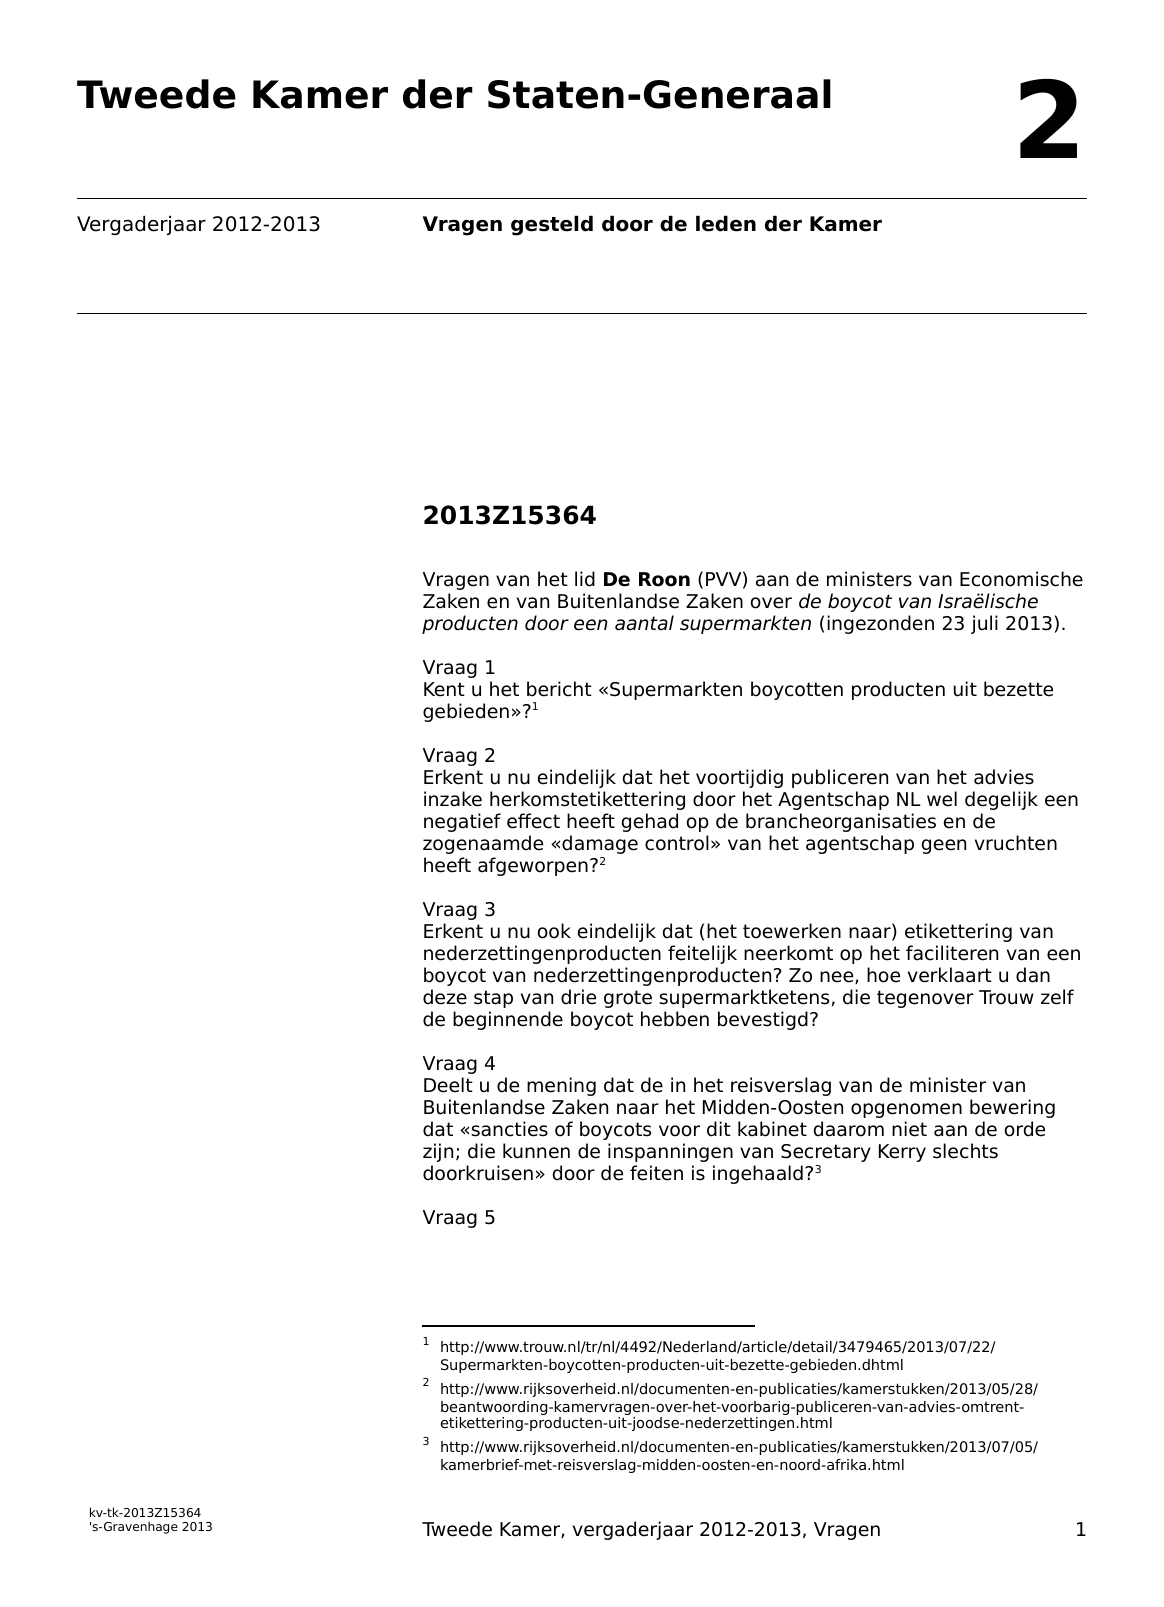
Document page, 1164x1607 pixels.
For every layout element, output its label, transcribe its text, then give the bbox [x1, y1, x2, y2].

text Vraag 5 [422, 1207, 1087, 1229]
text http://www.rijksoverheid.nl/documenten-en-publicaties/kamerstukken/2013/05/28/beantwoording-kamervragen-over-het-voorbarig-publiceren-van-advies-omtrent-etikettering-producten-uit-joodse-nederzettingen.html [422, 1377, 1087, 1432]
text Vraag 2 [422, 745, 1087, 767]
text kv-tk-2013Z15364 [88, 1506, 323, 1520]
text http://www.trouw.nl/tr/nl/4492/Nederland/article/detail/3479465/2013/07/22/Supermarkten-boycotten-producten-uit-bezette-gebieden.dhtml [422, 1335, 1087, 1374]
text Erkent u nu eindelijk dat het voortijdig publiceren van het advies inzake herkomstetikettering door het Agentschap NL wel degelijk een negatief effect heeft gehad op de brancheorganisaties en de zogenaamde «damage control» van het agentschap geen vruchten heeft afgeworpen? [422, 767, 1087, 877]
table_cell Vergaderjaar 2012-2013 [77, 199, 422, 313]
text Erkent u nu ook eindelijk dat (het toewerken naar) etikettering van nederzettingenproducten feitelijk neerkomt op het faciliteren van een boycot van nederzettingenproducten? Zo nee, hoe verklaart u dan deze stap van drie grote supermarktketens, die tegenover Trouw zelf de beginnende boycot hebben bevestigd? [422, 921, 1087, 1031]
table_header Tweede Kamer der Staten-Generaal [77, 59, 886, 198]
text Vraag 4 [422, 1053, 1087, 1075]
text 's-Gravenhage 2013 [88, 1520, 323, 1534]
text 2013Z15364 [422, 501, 1087, 531]
text Vraag 3 [422, 899, 1087, 921]
text Kent u het bericht «Supermarkten boycotten producten uit bezette gebieden»? [422, 679, 1087, 723]
text Deelt u de mening dat de in het reisverslag van de minister van Buitenlandse Zaken naar het Midden-Oosten opgenomen bewering dat «sancties of boycots voor dit kabinet daarom niet aan de orde zijn; die kunnen de inspanningen van Secretary Kerry slechts doorkruisen» door de feiten is ingehaald? [422, 1075, 1087, 1185]
text Vraag 1 [422, 657, 1087, 679]
table_cell Vragen gesteld door de leden der Kamer [422, 199, 1087, 313]
table_header 2 [886, 59, 1087, 198]
text http://www.rijksoverheid.nl/documenten-en-publicaties/kamerstukken/2013/07/05/kamerbrief-met-reisverslag-midden-oosten-en-noord-afrika.html [422, 1435, 1087, 1474]
text Vragen van het lid De Roon (PVV) aan de ministers van Economische Zaken en van Buitenlandse Zaken over de boycot van Israëlische producten door een aantal supermarkten (ingezonden 23 juli 2013). [422, 569, 1087, 635]
